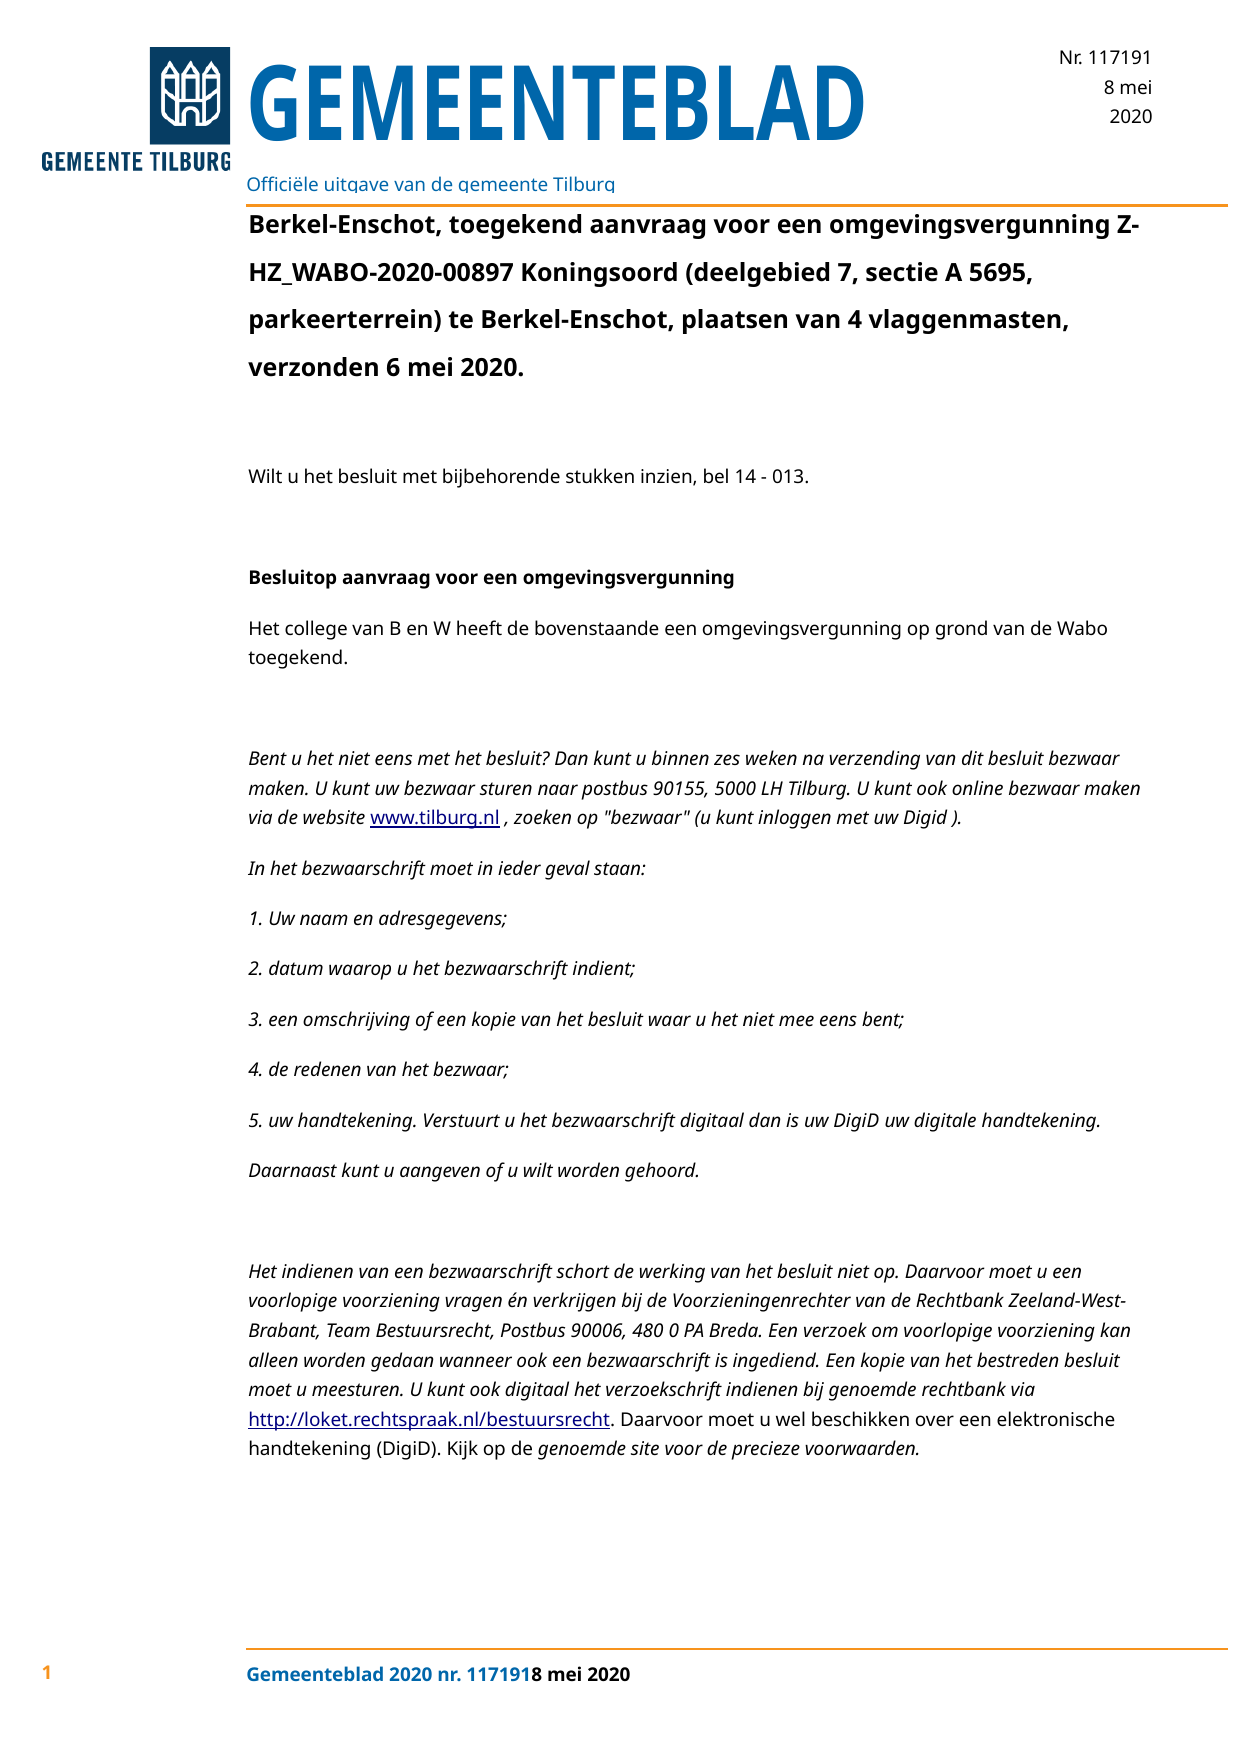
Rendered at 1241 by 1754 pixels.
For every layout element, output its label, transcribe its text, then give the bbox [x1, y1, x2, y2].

picture [41, 47, 231, 172]
text Daarnaast kunt u aangeven of u wilt worden gehoord. [248, 1157, 1152, 1183]
text Wilt u het besluit met bijbehorende stukken inzien, bel 14 - 013. [248, 463, 1152, 489]
text 1. Uw naam en adresgegevens; [248, 905, 1152, 931]
text In het bezwaarschrift moet in ieder geval staan: [248, 855, 1152, 881]
text Het college van B en W heeft de bovenstaande een omgevingsvergunning op grond van de Wabo toegekend. [248, 615, 1152, 670]
text 5. uw handtekening. Verstuurt u het bezwaarschrift digitaal dan is uw DigiD uw digitale handtekening. [248, 1107, 1152, 1133]
text Het indienen van een bezwaarschrift schort de werking van het besluit niet op. Daarvoor moet u een voorlopige voorziening vragen én verkrijgen bij de Voorzieningenrechter van de Rechtbank Zeeland-West-Brabant, Team Bestuursrecht, Postbus 90006, 480 0 PA Breda. Een verzoek om voorlopige voorziening kan alleen worden gedaan wanneer ook een bezwaarschrift is ingediend. Een kopie van het bestreden besluit moet u meesturen. U kunt ook digitaal het verzoekschrift indienen bij genoemde rechtbank via http://loket.rechtspraak.nl/bestuursrecht. Daarvoor moet u wel beschikken over een elektronische handtekening (DigiD). Kijk op de genoemde site voor de precieze voorwaarden. [248, 1258, 1152, 1461]
text Besluitop aanvraag voor een omgevingsvergunning [248, 564, 1152, 590]
text 3. een omschrijving of een kopie van het besluit waar u het niet mee eens bent; [248, 1006, 1152, 1032]
text Berkel-Enschot, toegekend aanvraag voor een omgevingsvergunning Z-HZ_WABO-2020-00897 Koningsoord (deelgebied 7, sectie A 5695, parkeerterrein) te Berkel-Enschot, plaatsen van 4 vlaggenmasten, verzonden 6 mei 2020. [248, 207, 1152, 384]
text Bent u het niet eens met het besluit? Dan kunt u binnen zes weken na verzending van dit besluit bezwaar maken. U kunt uw bezwaar sturen naar postbus 90155, 5000 LH Tilburg. U kunt ook online bezwaar maken via de website www.tilburg.nl , zoeken op "bezwaar" (u kunt inloggen met uw Digid ). [248, 745, 1152, 830]
text 4. de redenen van het bezwaar; [248, 1056, 1152, 1082]
text 2. datum waarop u het bezwaarschrift indient; [248, 956, 1152, 981]
